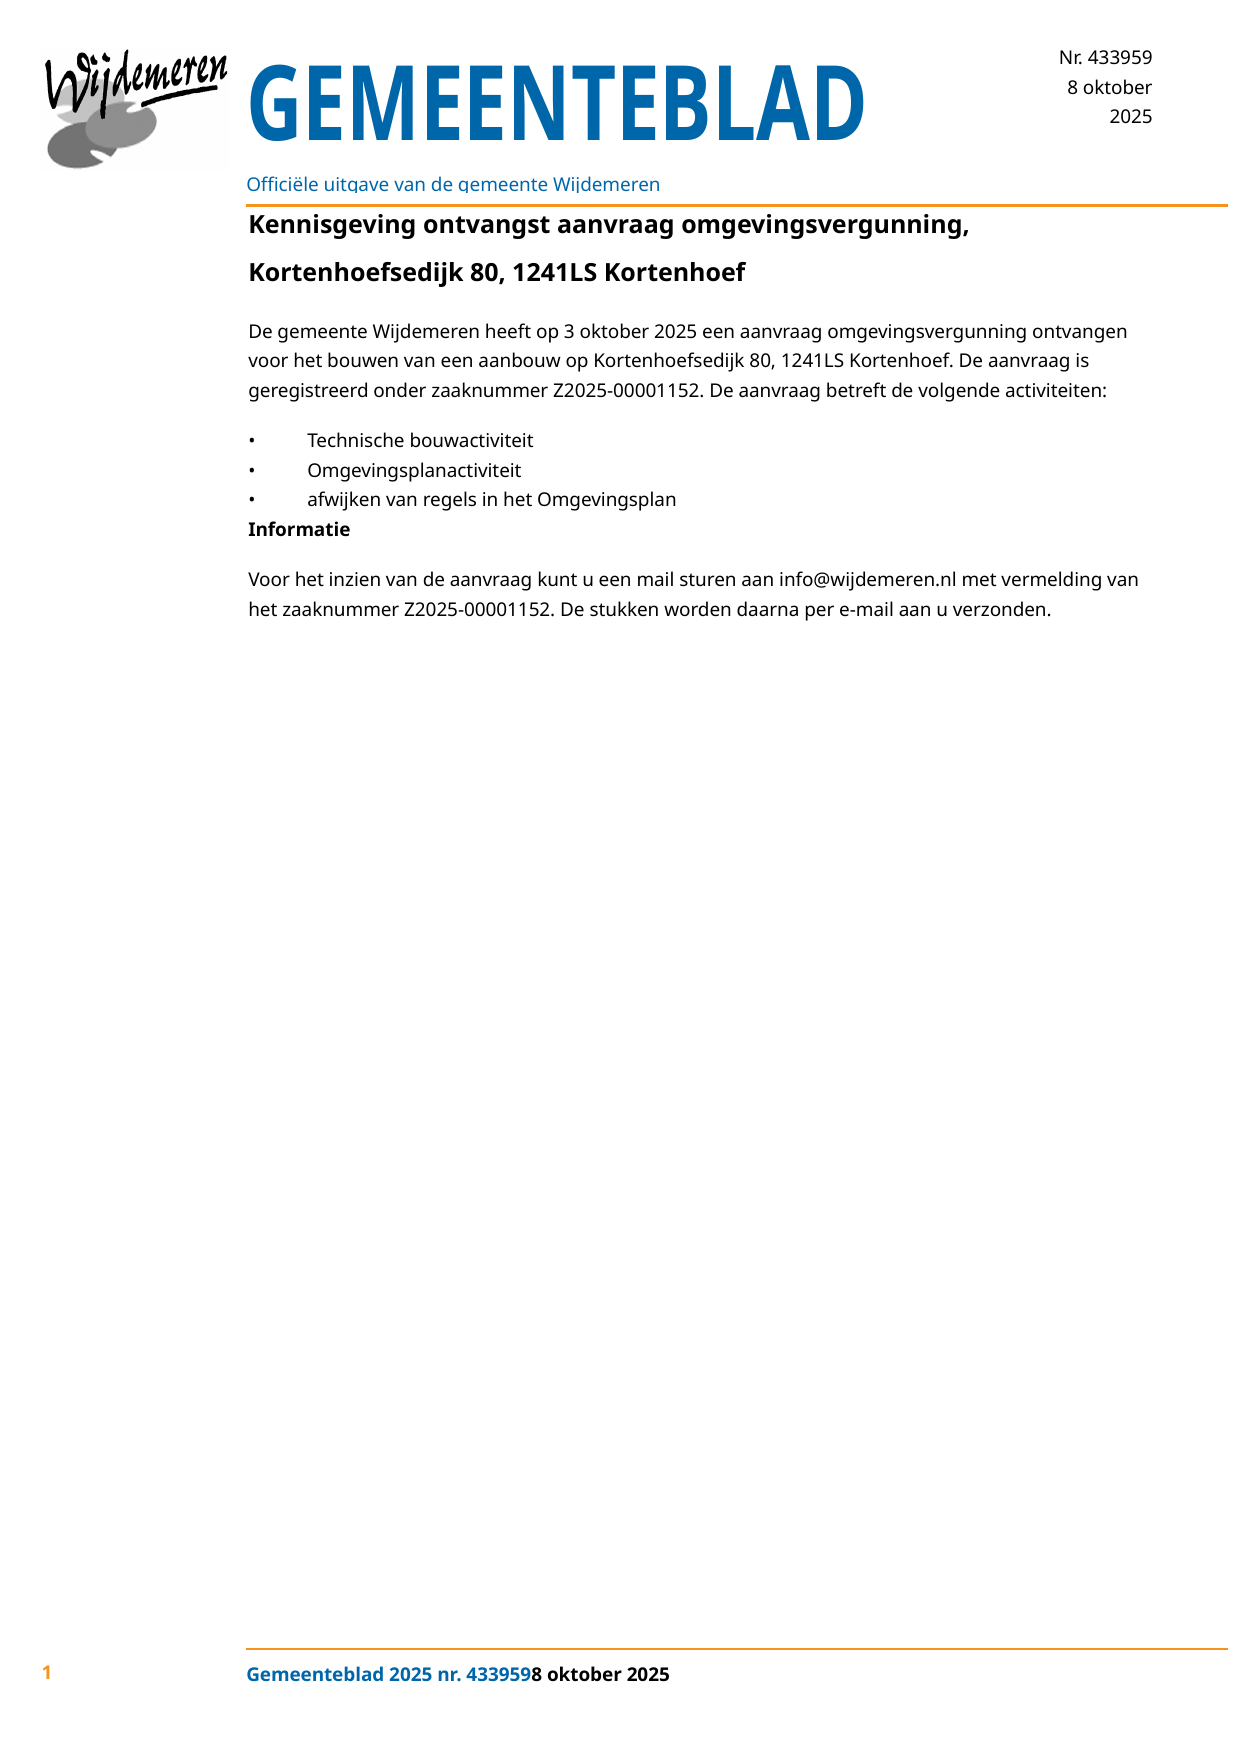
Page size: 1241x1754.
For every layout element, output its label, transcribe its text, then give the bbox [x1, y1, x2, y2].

list afwijken van regels in het Omgevingsplan [248, 487, 1152, 512]
text De gemeente Wijdemeren heeft op 3 oktober 2025 een aanvraag omgevingsvergunning ontvangen voor het bouwen van een aanbouw op Kortenhoefsedijk 80, 1241LS Kortenhoef. De aanvraag is geregistreerd onder zaaknummer Z2025-00001152. De aanvraag betreft de volgende activiteiten: [248, 318, 1152, 403]
text Voor het inzien van de aanvraag kunt u een mail sturen aan info@wijdemeren.nl met vermelding van het zaaknummer Z2025-00001152. De stukken worden daarna per e-mail aan u verzonden. [248, 567, 1152, 622]
list Technische bouwactiviteit [248, 427, 1152, 453]
text Informatie [248, 516, 1152, 542]
list Omgevingsplanactiviteit [248, 457, 1152, 483]
text Kennisgeving ontvangst aanvraag omgevingsvergunning, Kortenhoefsedijk 80, 1241LS Kortenhoef [248, 207, 1152, 288]
picture [41, 47, 231, 172]
